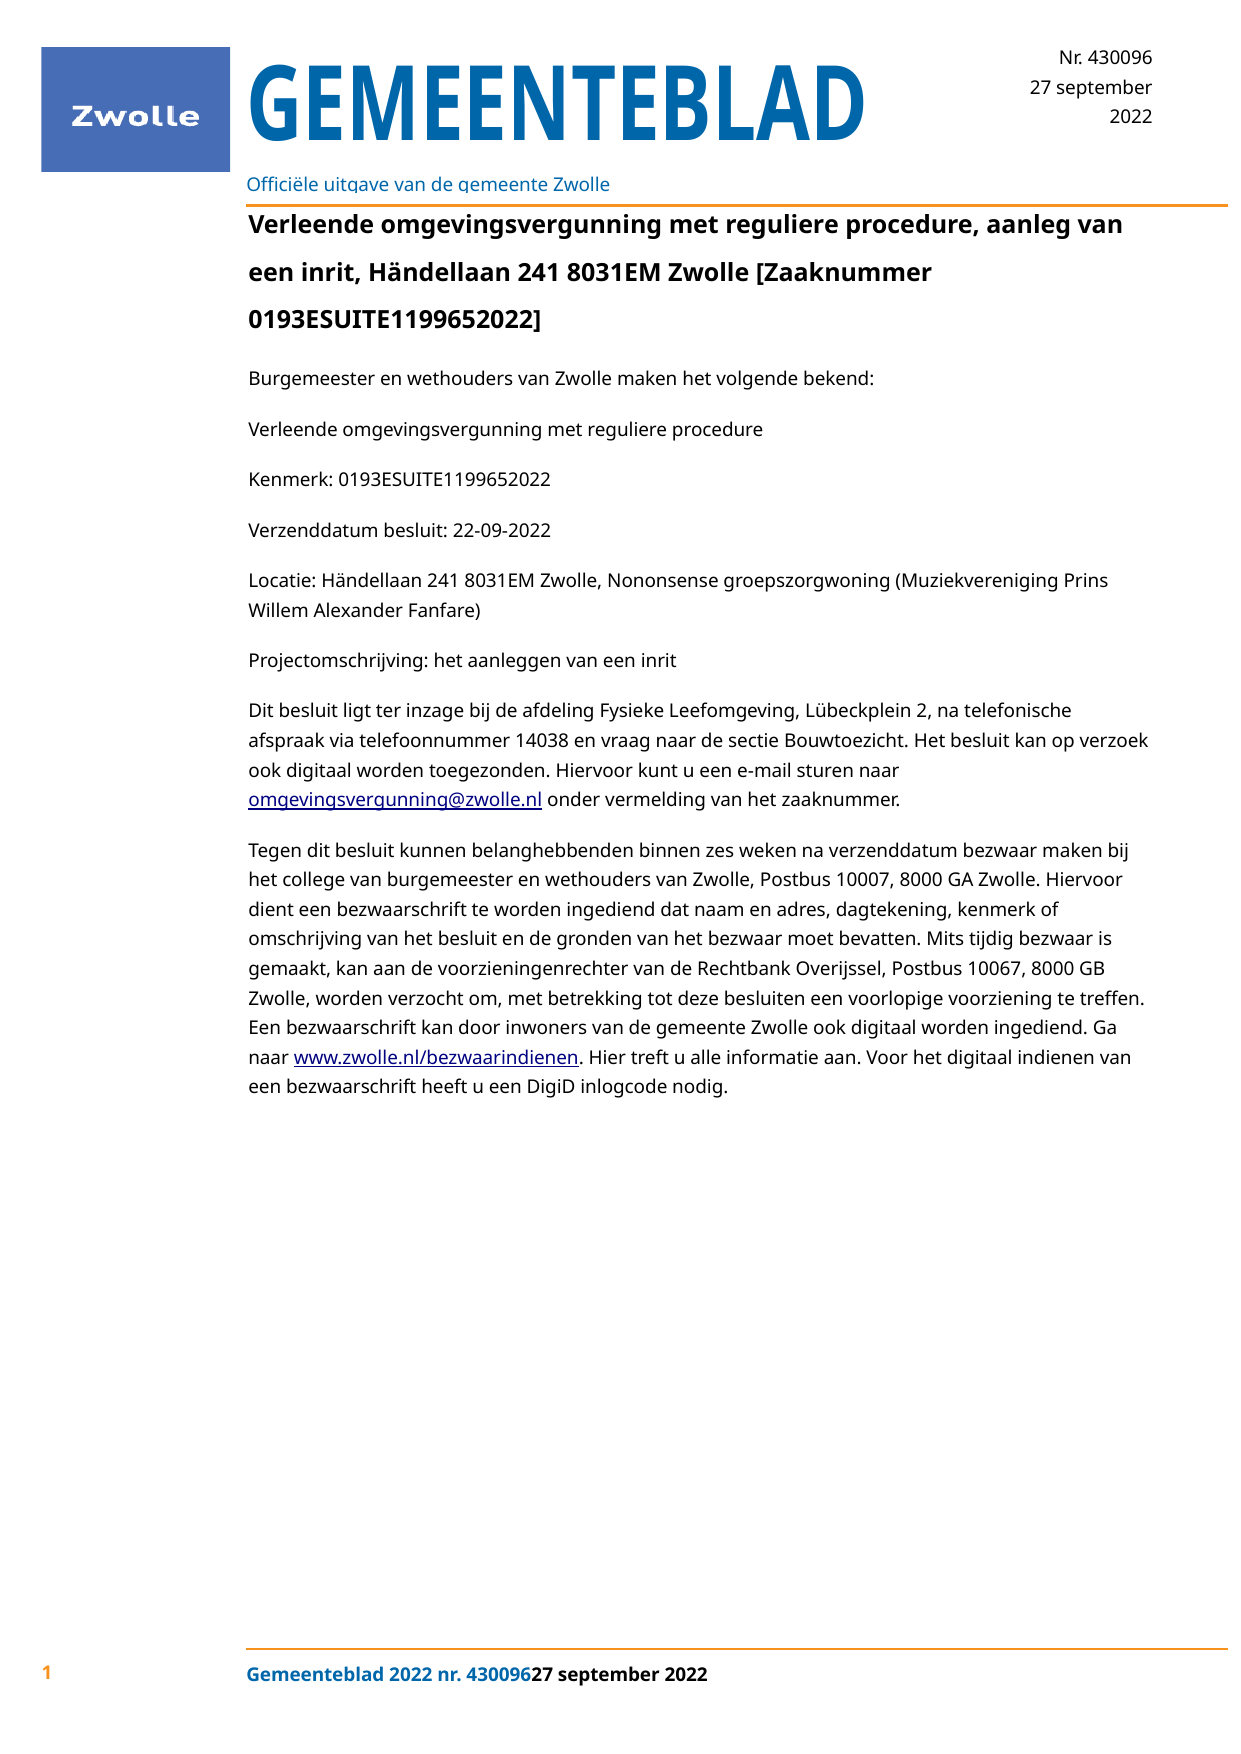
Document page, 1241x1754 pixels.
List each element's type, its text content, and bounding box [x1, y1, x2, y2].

text Verleende omgevingsvergunning met reguliere procedure [248, 416, 1152, 442]
picture [41, 47, 231, 172]
text Verzenddatum besluit: 22-09-2022 [248, 517, 1152, 542]
text Tegen dit besluit kunnen belanghebbenden binnen zes weken na verzenddatum bezwaar maken bij het college van burgemeester en wethouders van Zwolle, Postbus 10007, 8000 GA Zwolle. Hiervoor dient een bezwaarschrift te worden ingediend dat naam en adres, dagtekening, kenmerk of omschrijving van het besluit en de gronden van het bezwaar moet bevatten. Mits tijdig bezwaar is gemaakt, kan aan de voorzieningenrechter van de Rechtbank Overijssel, Postbus 10067, 8000 GB Zwolle, worden verzocht om, met betrekking tot deze besluiten een voorlopige voorziening te treffen. Een bezwaarschrift kan door inwoners van de gemeente Zwolle ook digitaal worden ingediend. Ga naar www.zwolle.nl/bezwaarindienen. Hier treft u alle informatie aan. Voor het digitaal indienen van een bezwaarschrift heeft u een DigiD inlogcode nodig. [248, 837, 1152, 1099]
text Kenmerk: 0193ESUITE1199652022 [248, 466, 1152, 492]
text Locatie: Händellaan 241 8031EM Zwolle, Nononsense groepszorgwoning (Muziekvereniging Prins Willem Alexander Fanfare) [248, 567, 1152, 622]
text Projectomschrijving: het aanleggen van een inrit [248, 647, 1152, 673]
text Dit besluit ligt ter inzage bij de afdeling Fysieke Leefomgeving, Lübeckplein 2, na telefonische afspraak via telefoonnummer 14038 en vraag naar de sectie Bouwtoezicht. Het besluit kan op verzoek ook digitaal worden toegezonden. Hiervoor kunt u een e-mail sturen naar omgevingsvergunning@zwolle.nl onder vermelding van het zaaknummer. [248, 698, 1152, 812]
text Burgemeester en wethouders van Zwolle maken het volgende bekend: [248, 366, 1152, 391]
text Verleende omgevingsvergunning met reguliere procedure, aanleg van een inrit, Händellaan 241 8031EM Zwolle [Zaaknummer 0193ESUITE1199652022] [248, 207, 1152, 336]
